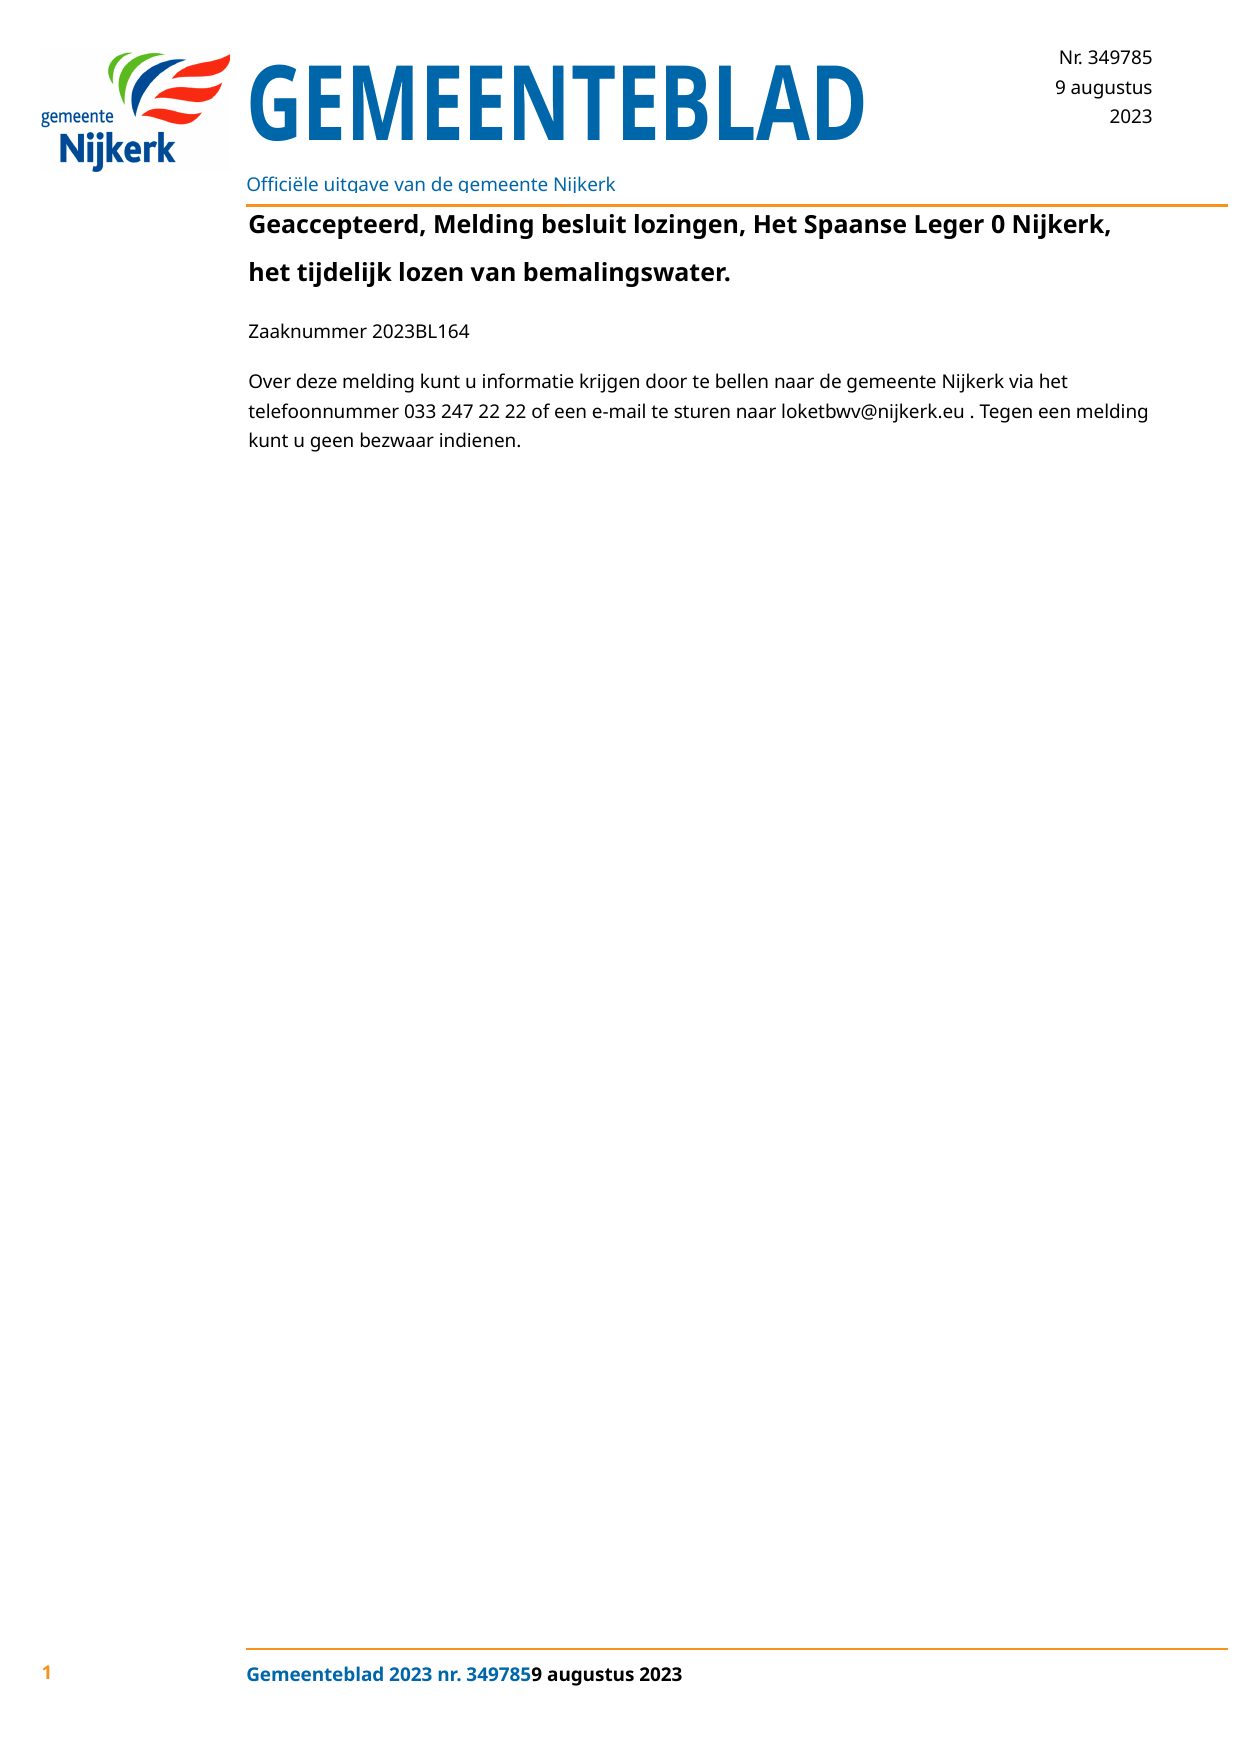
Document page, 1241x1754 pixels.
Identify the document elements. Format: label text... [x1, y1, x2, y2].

text Over deze melding kunt u informatie krijgen door te bellen naar de gemeente Nijkerk via het telefoonnummer 033 247 22 22 of een e-mail te sturen naar loketbwv@nijkerk.eu . Tegen een melding kunt u geen bezwaar indienen. [248, 368, 1152, 453]
text Geaccepteerd, Melding besluit lozingen, Het Spaanse Leger 0 Nijkerk, het tijdelijk lozen van bemalingswater. [248, 207, 1152, 288]
text Zaaknummer 2023BL164 [248, 318, 1152, 344]
picture [41, 47, 231, 172]
